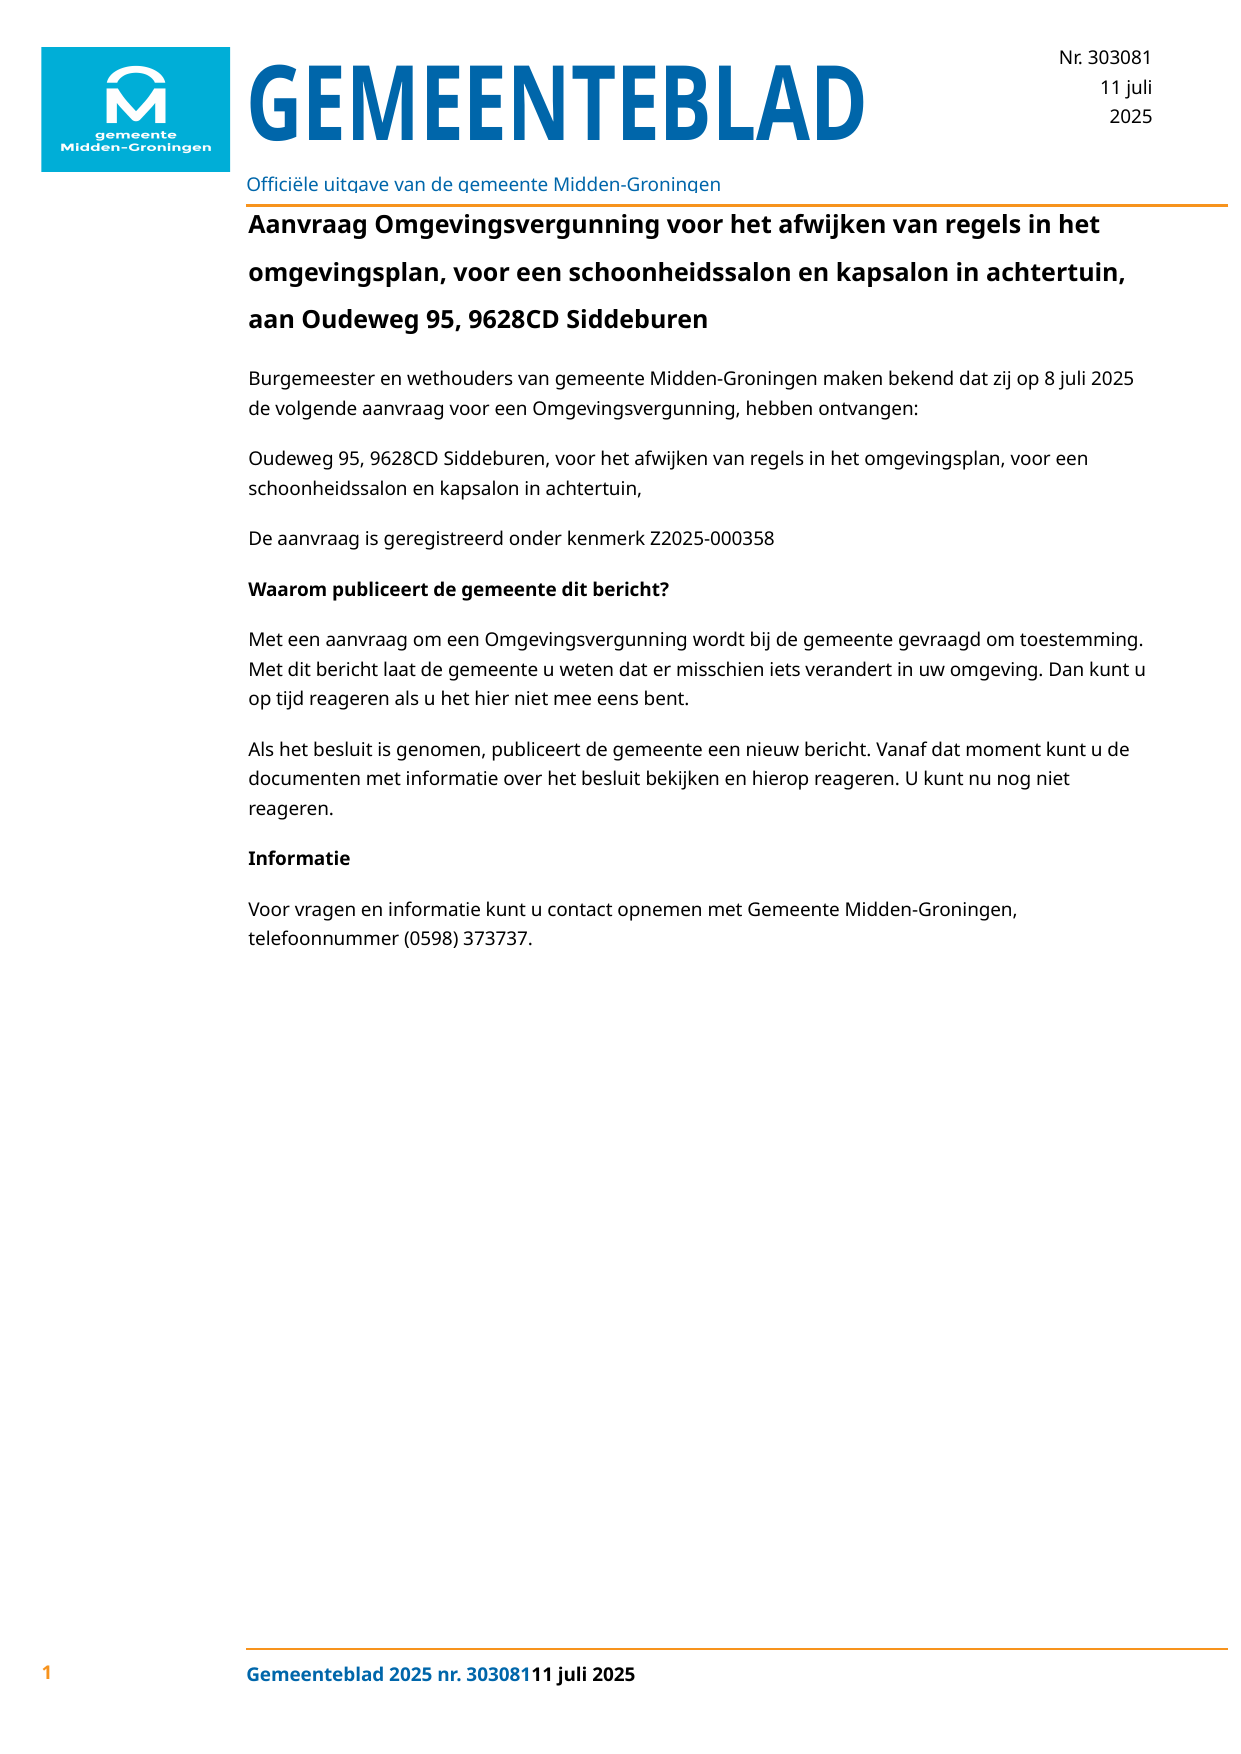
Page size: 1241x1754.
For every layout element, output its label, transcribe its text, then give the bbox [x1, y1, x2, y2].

picture [108, 66, 164, 82]
text Informatie [248, 846, 1152, 871]
text Voor vragen en informatie kunt u contact opnemen met Gemeente Midden-Groningen, telefoonnummer (0598) 373737. [248, 896, 1152, 951]
picture [184, 146, 190, 153]
picture [107, 89, 165, 122]
text Als het besluit is genomen, publiceert de gemeente een nieuw bericht. Vanaf dat moment kunt u de documenten met informatie over het besluit bekijken en hierop reageren. U kunt nu nog niet reageren. [248, 736, 1152, 821]
text Waarom publiceert de gemeente dit bericht? [248, 576, 1152, 602]
text Met een aanvraag om een Omgevingsvergunning wordt bij de gemeente gevraagd om toestemming. Met dit bericht laat de gemeente u weten dat er misschien iets verandert in uw omgeving. Dan kunt u op tijd reageren als u het hier niet mee eens bent. [248, 626, 1152, 711]
text Aanvraag Omgevingsvergunning voor het afwijken van regels in het omgevingsplan, voor een schoonheidssalon en kapsalon in achtertuin, aan Oudeweg 95, 9628CD Siddeburen [248, 207, 1152, 336]
text Burgemeester en wethouders van gemeente Midden-Groningen maken bekend dat zij op 8 juli 2025 de volgende aanvraag voor een Omgevingsvergunning, hebben ontvangen: [248, 366, 1152, 421]
text De aanvraag is geregistreerd onder kenmerk Z2025-000358 [248, 526, 1152, 551]
text Oudeweg 95, 9628CD Siddeburen, voor het afwijken van regels in het omgevingsplan, voor een schoonheidssalon en kapsalon in achtertuin, [248, 446, 1152, 501]
